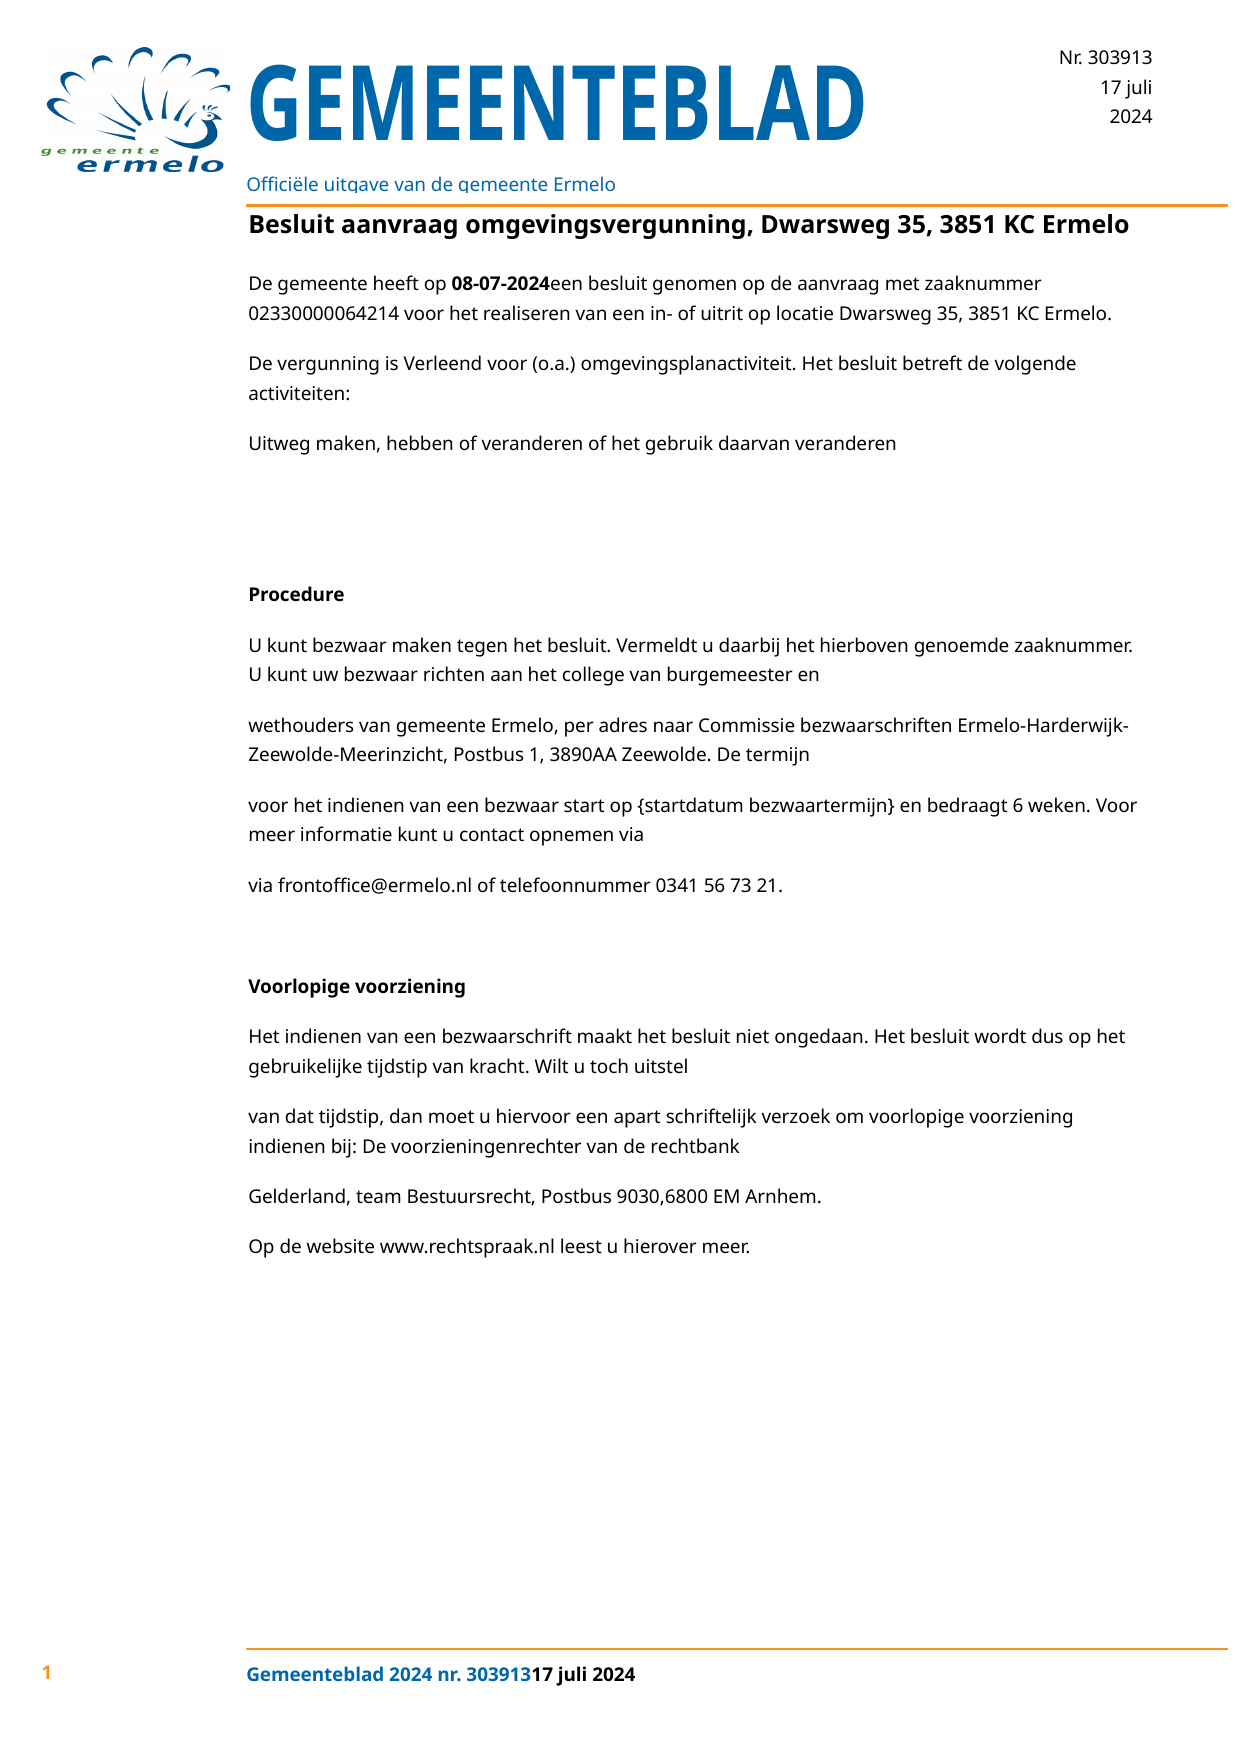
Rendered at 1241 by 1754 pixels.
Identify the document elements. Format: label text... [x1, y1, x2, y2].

text De vergunning is Verleend voor (o.a.) omgevingsplanactiviteit. Het besluit betreft de volgende activiteiten: [248, 350, 1152, 406]
text Voorlopige voorziening [248, 973, 1152, 998]
text Uitweg maken, hebben of veranderen of het gebruik daarvan veranderen [248, 430, 1152, 456]
picture [41, 47, 231, 172]
text Het indienen van een bezwaarschrift maakt het besluit niet ongedaan. Het besluit wordt dus op het gebruikelijke tijdstip van kracht. Wilt u toch uitstel [248, 1023, 1152, 1078]
text De gemeente heeft op 08-07-2024een besluit genomen op de aanvraag met zaaknummer 02330000064214 voor het realiseren van een in- of uitrit op locatie Dwarsweg 35, 3851 KC Ermelo. [248, 270, 1152, 326]
text voor het indienen van een bezwaar start op {startdatum bezwaartermijn} en bedraagt 6 weken. Voor meer informatie kunt u contact opnemen via [248, 792, 1152, 847]
text Procedure [248, 582, 1152, 607]
text Gelderland, team Bestuursrecht, Postbus 9030,6800 EM Arnhem. [248, 1183, 1152, 1209]
text via frontoffice@ermelo.nl of telefoonnummer 0341 56 73 21. [248, 872, 1152, 898]
text Besluit aanvraag omgevingsvergunning, Dwarsweg 35, 3851 KC Ermelo [248, 207, 1152, 241]
text wethouders van gemeente Ermelo, per adres naar Commissie bezwaarschriften Ermelo-Harderwijk-Zeewolde-Meerinzicht, Postbus 1, 3890AA Zeewolde. De termijn [248, 712, 1152, 767]
text van dat tijdstip, dan moet u hiervoor een apart schriftelijk verzoek om voorlopige voorziening indienen bij: De voorzieningenrechter van de rechtbank [248, 1103, 1152, 1158]
text Op de website www.rechtspraak.nl leest u hierover meer. [248, 1234, 1152, 1259]
text U kunt bezwaar maken tegen het besluit. Vermeldt u daarbij het hierboven genoemde zaaknummer. U kunt uw bezwaar richten aan het college van burgemeester en [248, 632, 1152, 687]
